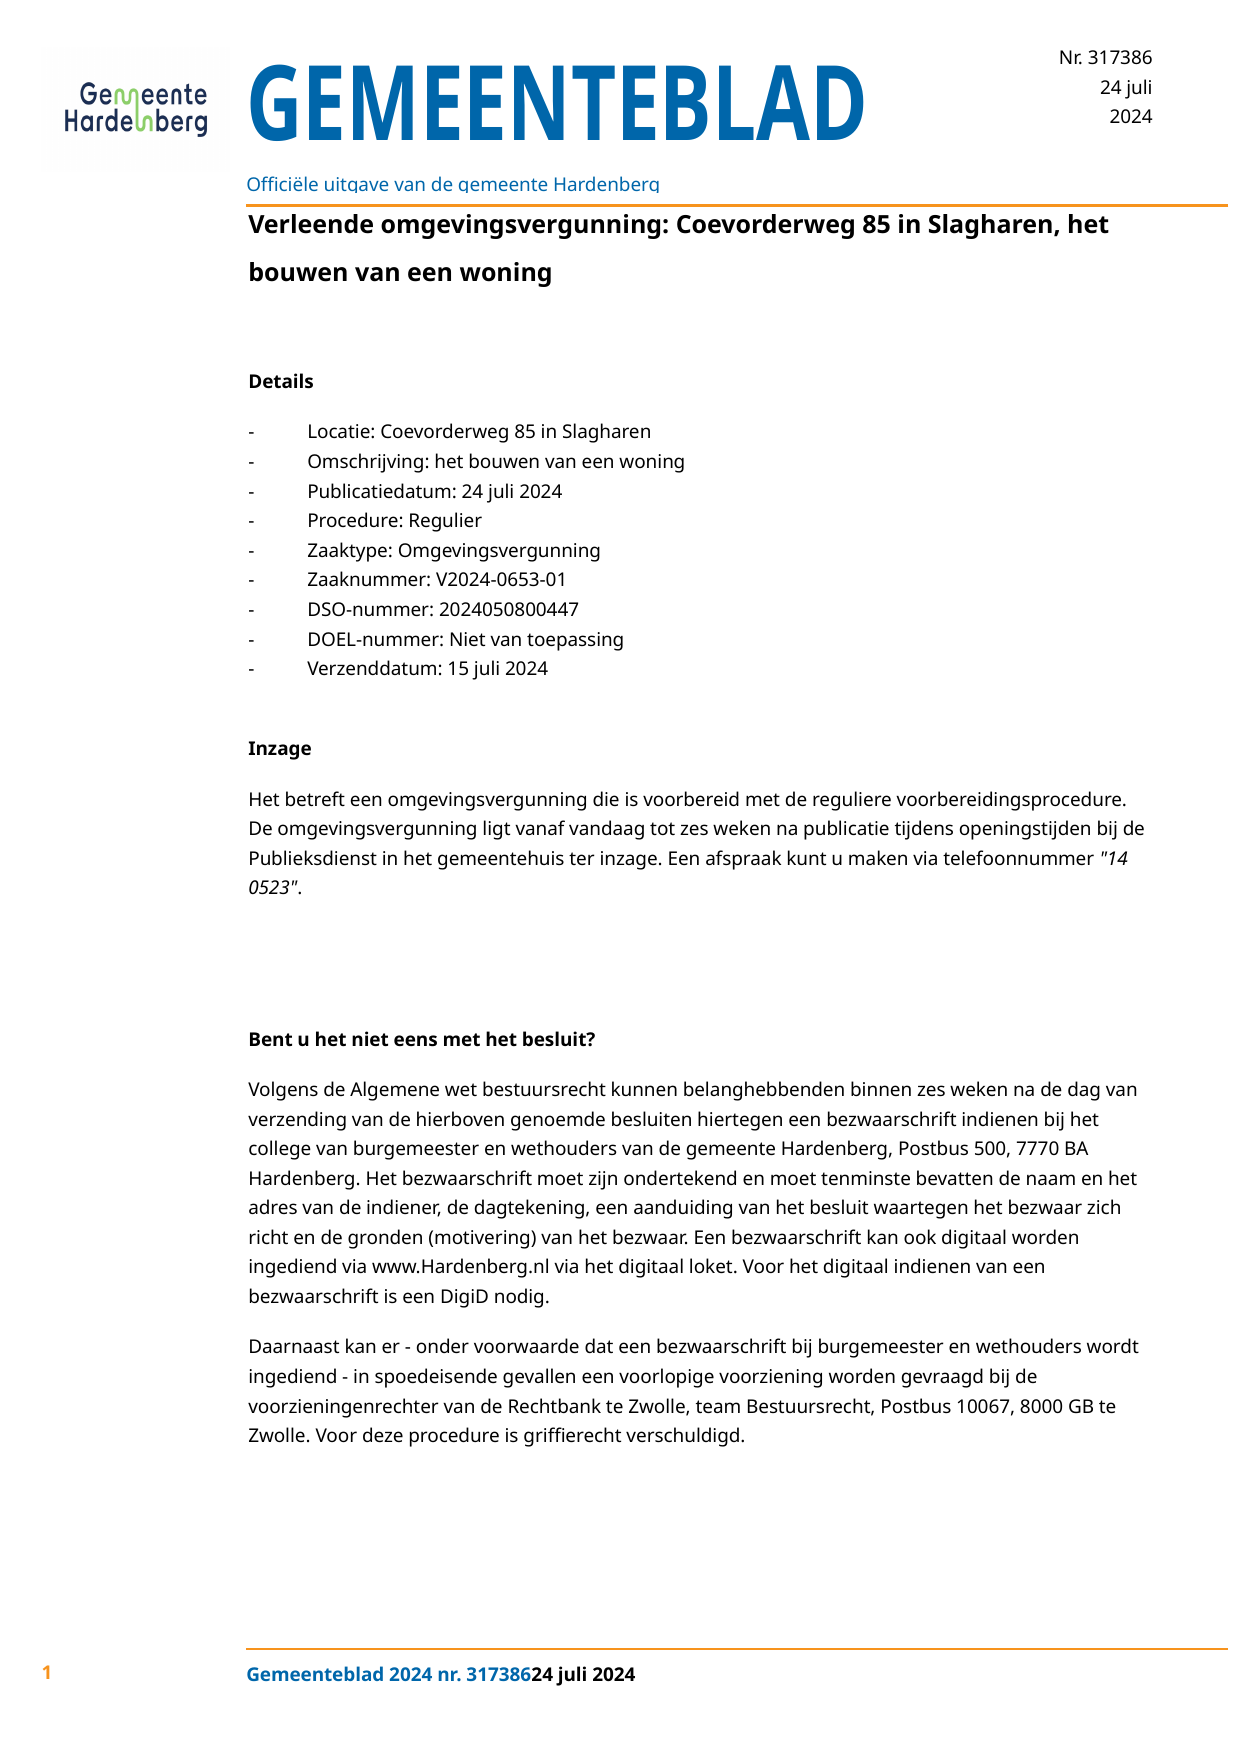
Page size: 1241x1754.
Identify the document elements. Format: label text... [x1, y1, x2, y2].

text Het betreft een omgevingsvergunning die is voorbereid met de reguliere voorbereidingsprocedure. De omgevingsvergunning ligt vanaf vandaag tot zes weken na publicatie tijdens openingstijden bij de Publieksdienst in het gemeentehuis ter inzage. Een afspraak kunt u maken via telefoonnummer "14 0523". [248, 786, 1152, 900]
text Inzage [248, 735, 1152, 761]
list Zaaktype: Omgevingsvergunning [248, 537, 1152, 563]
list DOEL-nummer: Niet van toepassing [248, 626, 1152, 652]
picture [41, 47, 231, 172]
list DSO-nummer: 2024050800447 [248, 596, 1152, 622]
list Publicatiedatum: 24 juli 2024 [248, 478, 1152, 504]
text Bent u het niet eens met het besluit? [248, 1026, 1152, 1052]
text Details [248, 368, 1152, 394]
list Zaaknummer: V2024-0653-01 [248, 567, 1152, 592]
text Daarnaast kan er - onder voorwaarde dat een bezwaarschrift bij burgemeester en wethouders wordt ingediend - in spoedeisende gevallen een voorlopige voorziening worden gevraagd bij de voorzieningenrechter van de Rechtbank te Zwolle, team Bestuursrecht, Postbus 10067, 8000 GB te Zwolle. Voor deze procedure is griffierecht verschuldigd. [248, 1334, 1152, 1448]
list Verzenddatum: 15 juli 2024 [248, 655, 1152, 681]
list Procedure: Regulier [248, 507, 1152, 533]
list Locatie: Coevorderweg 85 in Slagharen [248, 419, 1152, 444]
text Verleende omgevingsvergunning: Coevorderweg 85 in Slagharen, het bouwen van een woning [248, 207, 1152, 288]
list Omschrijving: het bouwen van een woning [248, 448, 1152, 474]
text Volgens de Algemene wet bestuursrecht kunnen belanghebbenden binnen zes weken na de dag van verzending van de hierboven genoemde besluiten hiertegen een bezwaarschrift indienen bij het college van burgemeester en wethouders van de gemeente Hardenberg, Postbus 500, 7770 BA Hardenberg. Het bezwaarschrift moet zijn ondertekend en moet tenminste bevatten de naam en het adres van de indiener, de dagtekening, een aanduiding van het besluit waartegen het bezwaar zich richt en de gronden (motivering) van het bezwaar. Een bezwaarschrift kan ook digitaal worden ingediend via www.Hardenberg.nl via het digitaal loket. Voor het digitaal indienen van een bezwaarschrift is een DigiD nodig. [248, 1076, 1152, 1309]
